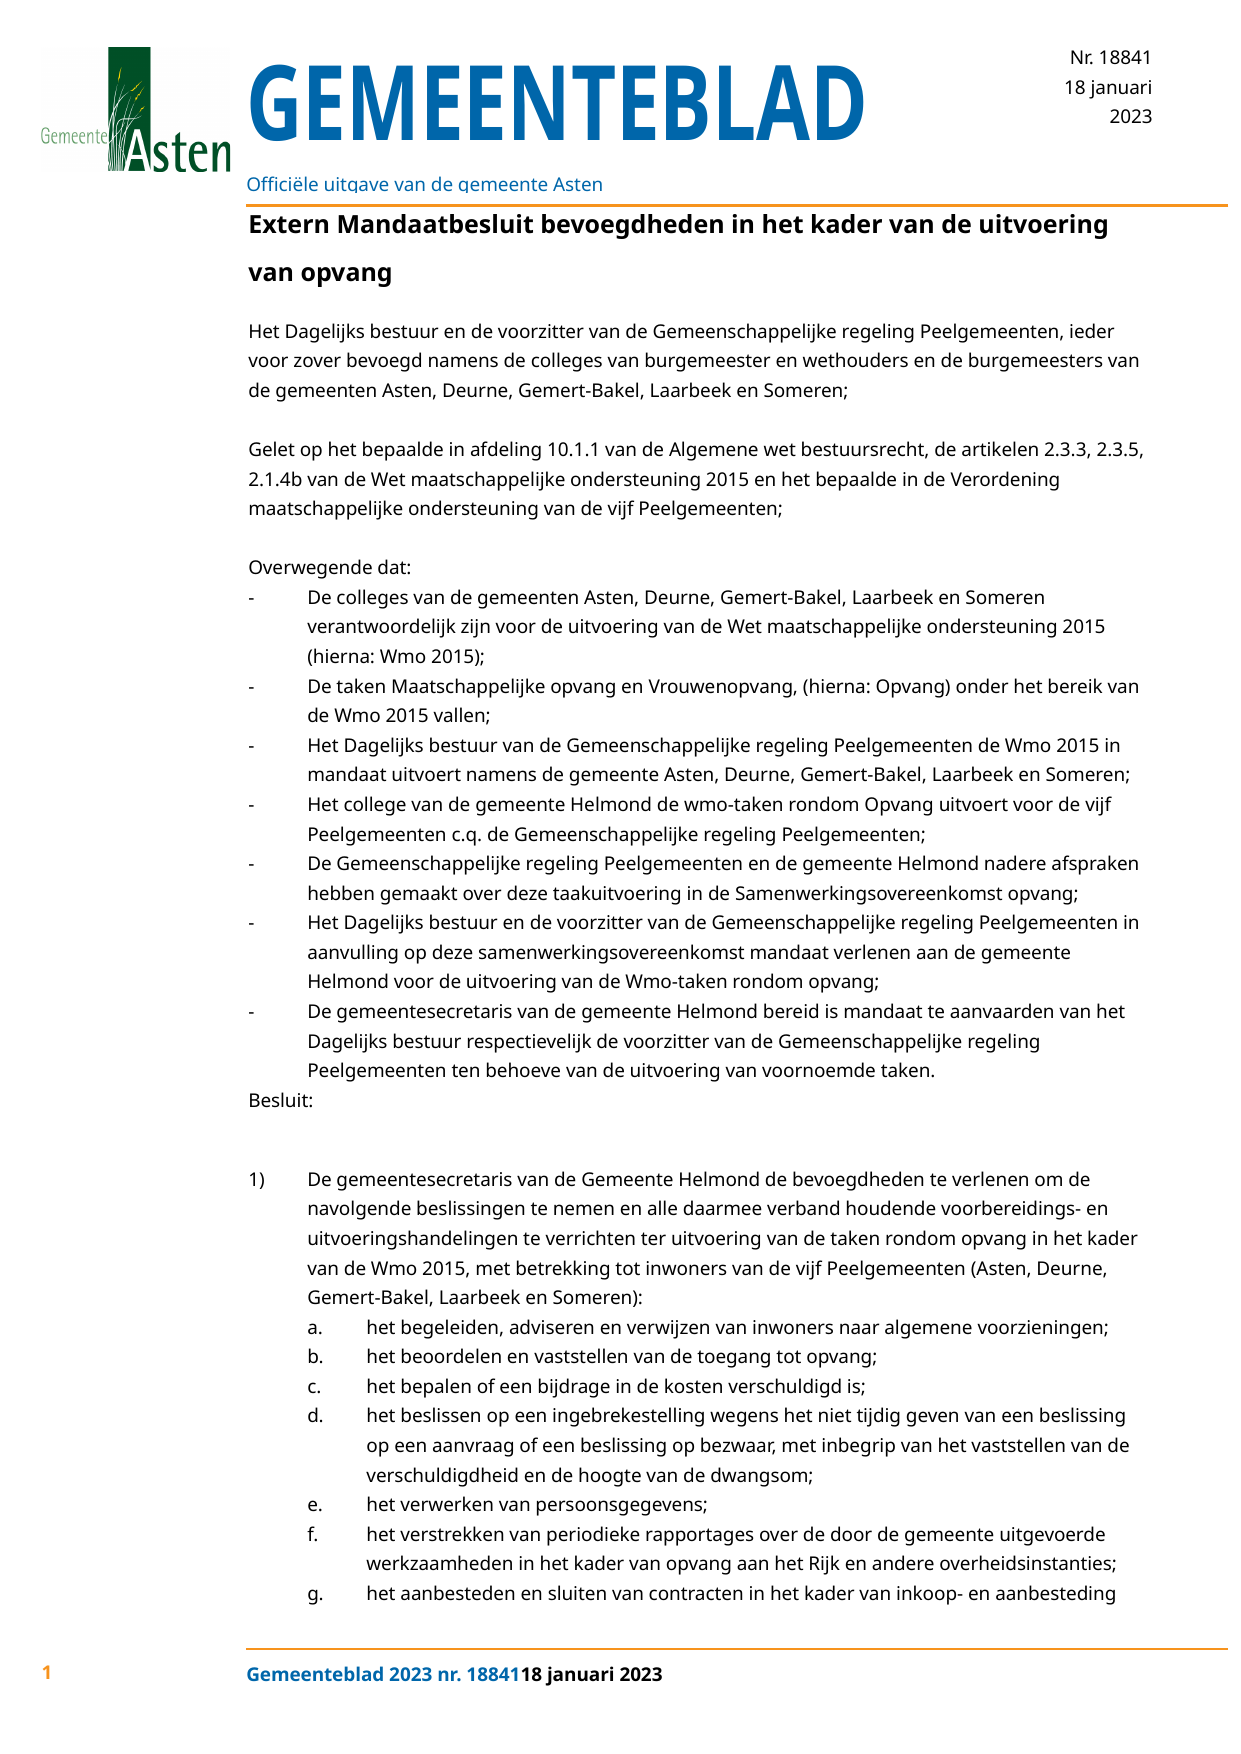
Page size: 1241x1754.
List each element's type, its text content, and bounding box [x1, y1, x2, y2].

list De taken Maatschappelijke opvang en Vrouwenopvang, (hierna: Opvang) onder het bereik van de Wmo 2015 vallen; [248, 673, 1152, 728]
list het verstrekken van periodieke rapportages over de door de gemeente uitgevoerde werkzaamheden in het kader van opvang aan het Rijk en andere overheidsinstanties; [307, 1521, 1152, 1576]
list De colleges van de gemeenten Asten, Deurne, Gemert-Bakel, Laarbeek en Someren verantwoordelijk zijn voor de uitvoering van de Wet maatschappelijke ondersteuning 2015 (hierna: Wmo 2015); [248, 584, 1152, 669]
list Het college van de gemeente Helmond de wmo-taken rondom Opvang uitvoert voor de vijf Peelgemeenten c.q. de Gemeenschappelijke regeling Peelgemeenten; [248, 791, 1152, 847]
list De gemeentesecretaris van de gemeente Helmond bereid is mandaat te aanvaarden van het Dagelijks bestuur respectievelijk de voorzitter van de Gemeenschappelijke regeling Peelgemeenten ten behoeve van de uitvoering van voornoemde taken. [248, 998, 1152, 1083]
list Het Dagelijks bestuur en de voorzitter van de Gemeenschappelijke regeling Peelgemeenten in aanvulling op deze samenwerkingsovereenkomst mandaat verlenen aan de gemeente Helmond voor de uitvoering van de Wmo-taken rondom opvang; [248, 909, 1152, 994]
list het begeleiden, adviseren en verwijzen van inwoners naar algemene voorzieningen; [307, 1314, 1152, 1339]
list De Gemeenschappelijke regeling Peelgemeenten en de gemeente Helmond nadere afspraken hebben gemaakt over deze taakuitvoering in de Samenwerkingsovereenkomst opvang; [248, 850, 1152, 906]
picture [41, 47, 231, 172]
text Overwegende dat: [248, 554, 1152, 580]
text Besluit: [248, 1087, 1152, 1113]
list Het Dagelijks bestuur van de Gemeenschappelijke regeling Peelgemeenten de Wmo 2015 in mandaat uitvoert namens de gemeente Asten, Deurne, Gemert-Bakel, Laarbeek en Someren; [248, 732, 1152, 787]
text Extern Mandaatbesluit bevoegdheden in het kader van de uitvoering van opvang [248, 207, 1152, 288]
list het bepalen of een bijdrage in de kosten verschuldigd is; [307, 1373, 1152, 1399]
text Het Dagelijks bestuur en de voorzitter van de Gemeenschappelijke regeling Peelgemeenten, ieder voor zover bevoegd namens de colleges van burgemeester en wethouders en de burgemeesters van de gemeenten Asten, Deurne, Gemert-Bakel, Laarbeek en Someren; [248, 318, 1152, 403]
list het beslissen op een ingebrekestelling wegens het niet tijdig geven van een beslissing op een aanvraag of een beslissing op bezwaar, met inbegrip van het vaststellen van de verschuldigdheid en de hoogte van de dwangsom; [307, 1403, 1152, 1487]
list het verwerken van persoonsgegevens; [307, 1491, 1152, 1517]
text Gelet op het bepaalde in afdeling 10.1.1 van de Algemene wet bestuursrecht, de artikelen 2.3.3, 2.3.5, 2.1.4b van de Wet maatschappelijke ondersteuning 2015 en het bepaalde in de Verordening maatschappelijke ondersteuning van de vijf Peelgemeenten; [248, 436, 1152, 521]
list De gemeentesecretaris van de Gemeente Helmond de bevoegdheden te verlenen om de navolgende beslissingen te nemen en alle daarmee verband houdende voorbereidings- en uitvoeringshandelingen te verrichten ter uitvoering van de taken rondom opvang in het kader van de Wmo 2015, met betrekking tot inwoners van de vijf Peelgemeenten (Asten, Deurne, Gemert-Bakel, Laarbeek en Someren): [248, 1166, 1152, 1310]
list het aanbesteden en sluiten van contracten in het kader van inkoop- en aanbesteding [307, 1580, 1152, 1606]
list het beoordelen en vaststellen van de toegang tot opvang; [307, 1343, 1152, 1369]
